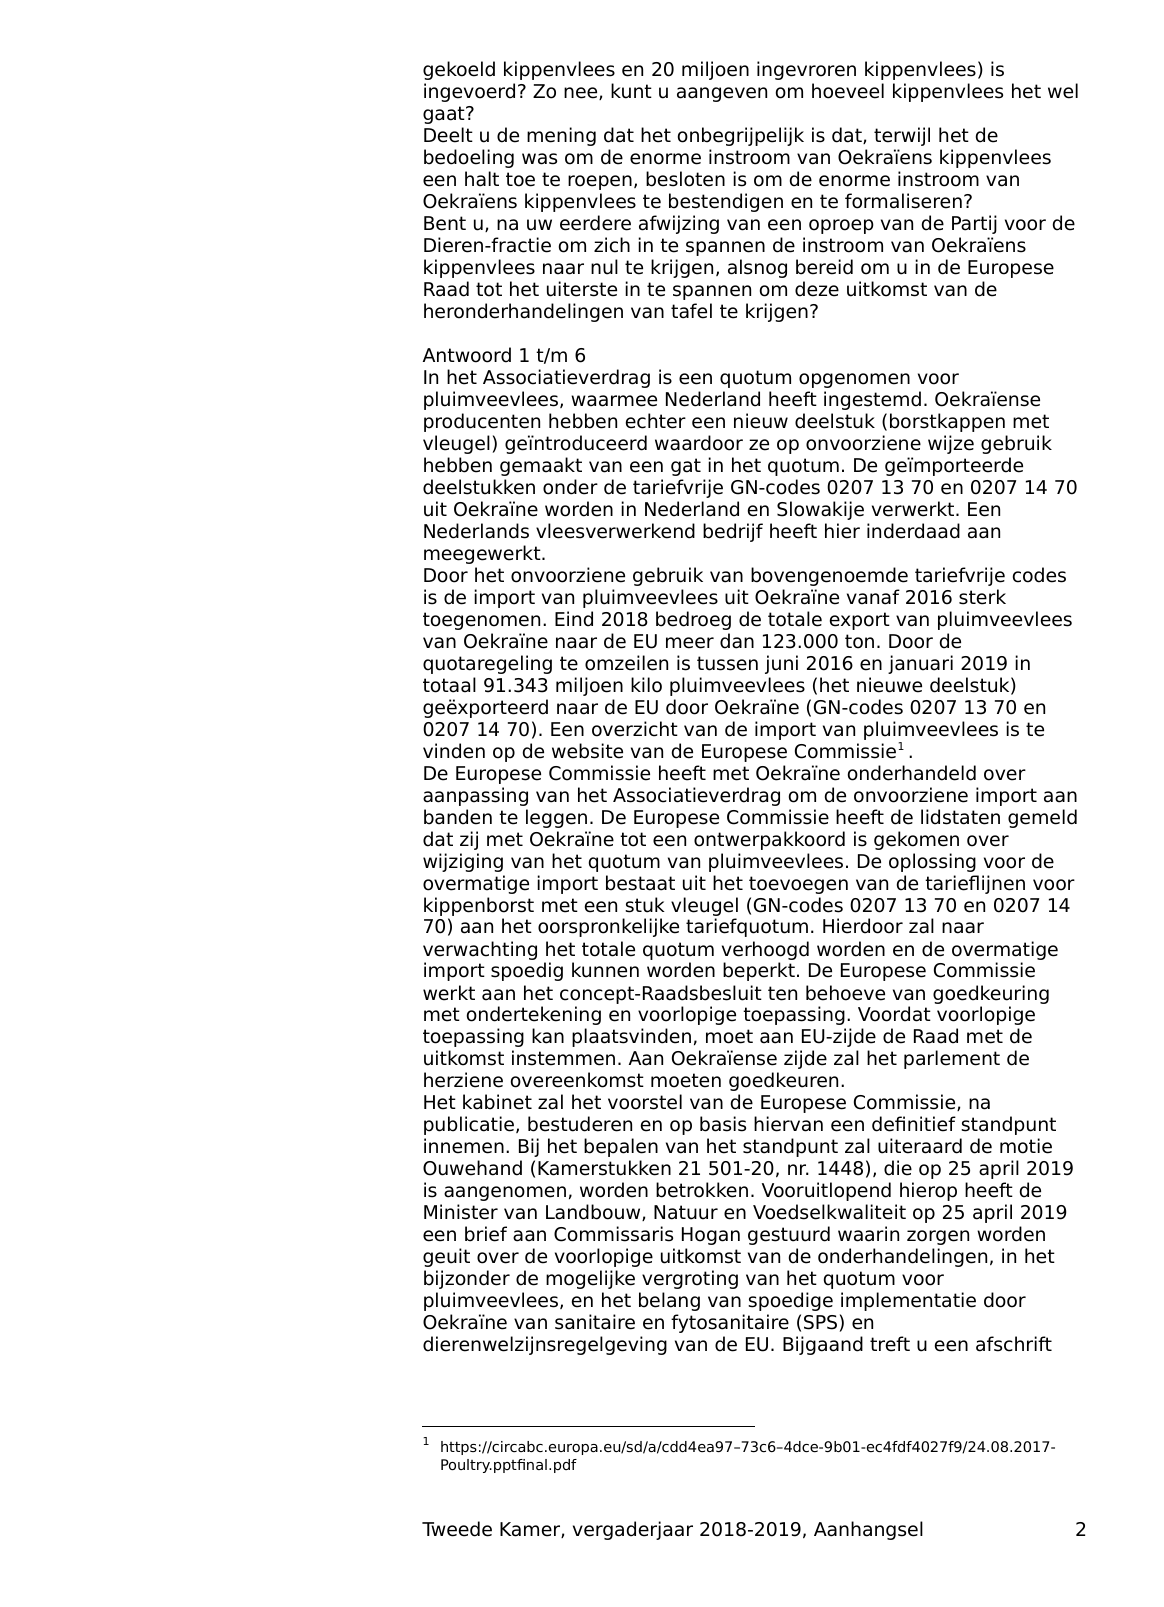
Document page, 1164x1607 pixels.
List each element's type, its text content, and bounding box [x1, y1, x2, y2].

text In het Associatieverdrag is een quotum opgenomen voor pluimveevlees, waarmee Nederland heeft ingestemd. Oekraïense producenten hebben echter een nieuw deelstuk (borstkappen met vleugel) geïntroduceerd waardoor ze op onvoorziene wijze gebruik hebben gemaakt van een gat in het quotum. De geïmporteerde deelstukken onder de tariefvrije GN-codes 0207 13 70 en 0207 14 70 uit Oekraïne worden in Nederland en Slowakije verwerkt. Een Nederlands vleesverwerkend bedrijf heeft hier inderdaad aan meegewerkt. [422, 367, 1087, 565]
text De Europese Commissie heeft met Oekraïne onderhandeld over aanpassing van het Associatieverdrag om de onvoorziene import aan banden te leggen. De Europese Commissie heeft de lidstaten gemeld dat zij met Oekraïne tot een ontwerpakkoord is gekomen over wijziging van het quotum van pluimveevlees. De oplossing voor de overmatige import bestaat uit het toevoegen van de tarieflijnen voor kippenborst met een stuk vleugel (GN-codes 0207 13 70 en 0207 14 70) aan het oorspronkelijke tariefquotum. Hierdoor zal naar verwachting het totale quotum verhoogd worden en de overmatige import spoedig kunnen worden beperkt. De Europese Commissie werkt aan het concept-Raadsbesluit ten behoeve van goedkeuring met ondertekening en voorlopige toepassing. Voordat voorlopige toepassing kan plaatsvinden, moet aan EU-zijde de Raad met de uitkomst instemmen. Aan Oekraïense zijde zal het parlement de herziene overeenkomst moeten goedkeuren. [422, 763, 1087, 1092]
text Bent u, na uw eerdere afwijzing van een oproep van de Partij voor de Dieren-fractie om zich in te spannen de instroom van Oekraïens kippenvlees naar nul te krijgen, alsnog bereid om u in de Europese Raad tot het uiterste in te spannen om deze uitkomst van de heronderhandelingen van tafel te krijgen? [422, 213, 1087, 323]
text Deelt u de mening dat het onbegrijpelijk is dat, terwijl het de bedoeling was om de enorme instroom van Oekraïens kippenvlees een halt toe te roepen, besloten is om de enorme instroom van Oekraïens kippenvlees te bestendigen en te formaliseren? [422, 125, 1087, 213]
text Het kabinet zal het voorstel van de Europese Commissie, na publicatie, bestuderen en op basis hiervan een definitief standpunt innemen. Bij het bepalen van het standpunt zal uiteraard de motie Ouwehand (Kamerstukken 21 501-20, nr. 1448), die op 25 april 2019 is aangenomen, worden betrokken. Vooruitlopend hierop heeft de Minister van Landbouw, Natuur en Voedselkwaliteit op 25 april 2019 een brief aan Commissaris Hogan gestuurd waarin zorgen worden geuit over de voorlopige uitkomst van de onderhandelingen, in het bijzonder de mogelijke vergroting van het quotum voor pluimveevlees, en het belang van spoedige implementatie door Oekraïne van sanitaire en fytosanitaire (SPS) en dierenwelzijnsregelgeving van de EU. Bijgaand treft u een afschrift [422, 1092, 1087, 1356]
text Door het onvoorziene gebruik van bovengenoemde tariefvrije codes is de import van pluimveevlees uit Oekraïne vanaf 2016 sterk toegenomen. Eind 2018 bedroeg de totale export van pluimveevlees van Oekraïne naar de EU meer dan 123.000 ton. Door de quotaregeling te omzeilen is tussen juni 2016 en januari 2019 in totaal 91.343 miljoen kilo pluimveevlees (het nieuwe deelstuk) geëxporteerd naar de EU door Oekraïne (GN-codes 0207 13 70 en 0207 14 70). Een overzicht van de import van pluimveevlees is te vinden op de website van de Europese Commissie. [422, 565, 1087, 763]
text gekoeld kippenvlees en 20 miljoen ingevroren kippenvlees) is ingevoerd? Zo nee, kunt u aangeven om hoeveel kippenvlees het wel gaat? [422, 59, 1087, 125]
text Antwoord 1 t/m 6 [422, 345, 1087, 367]
text https://circabc.europa.eu/sd/a/cdd4ea97–73c6–4dce-9b01-ec4fdf4027f9/24.08.2017-Poultry.pptfinal.pdf [422, 1435, 1087, 1474]
